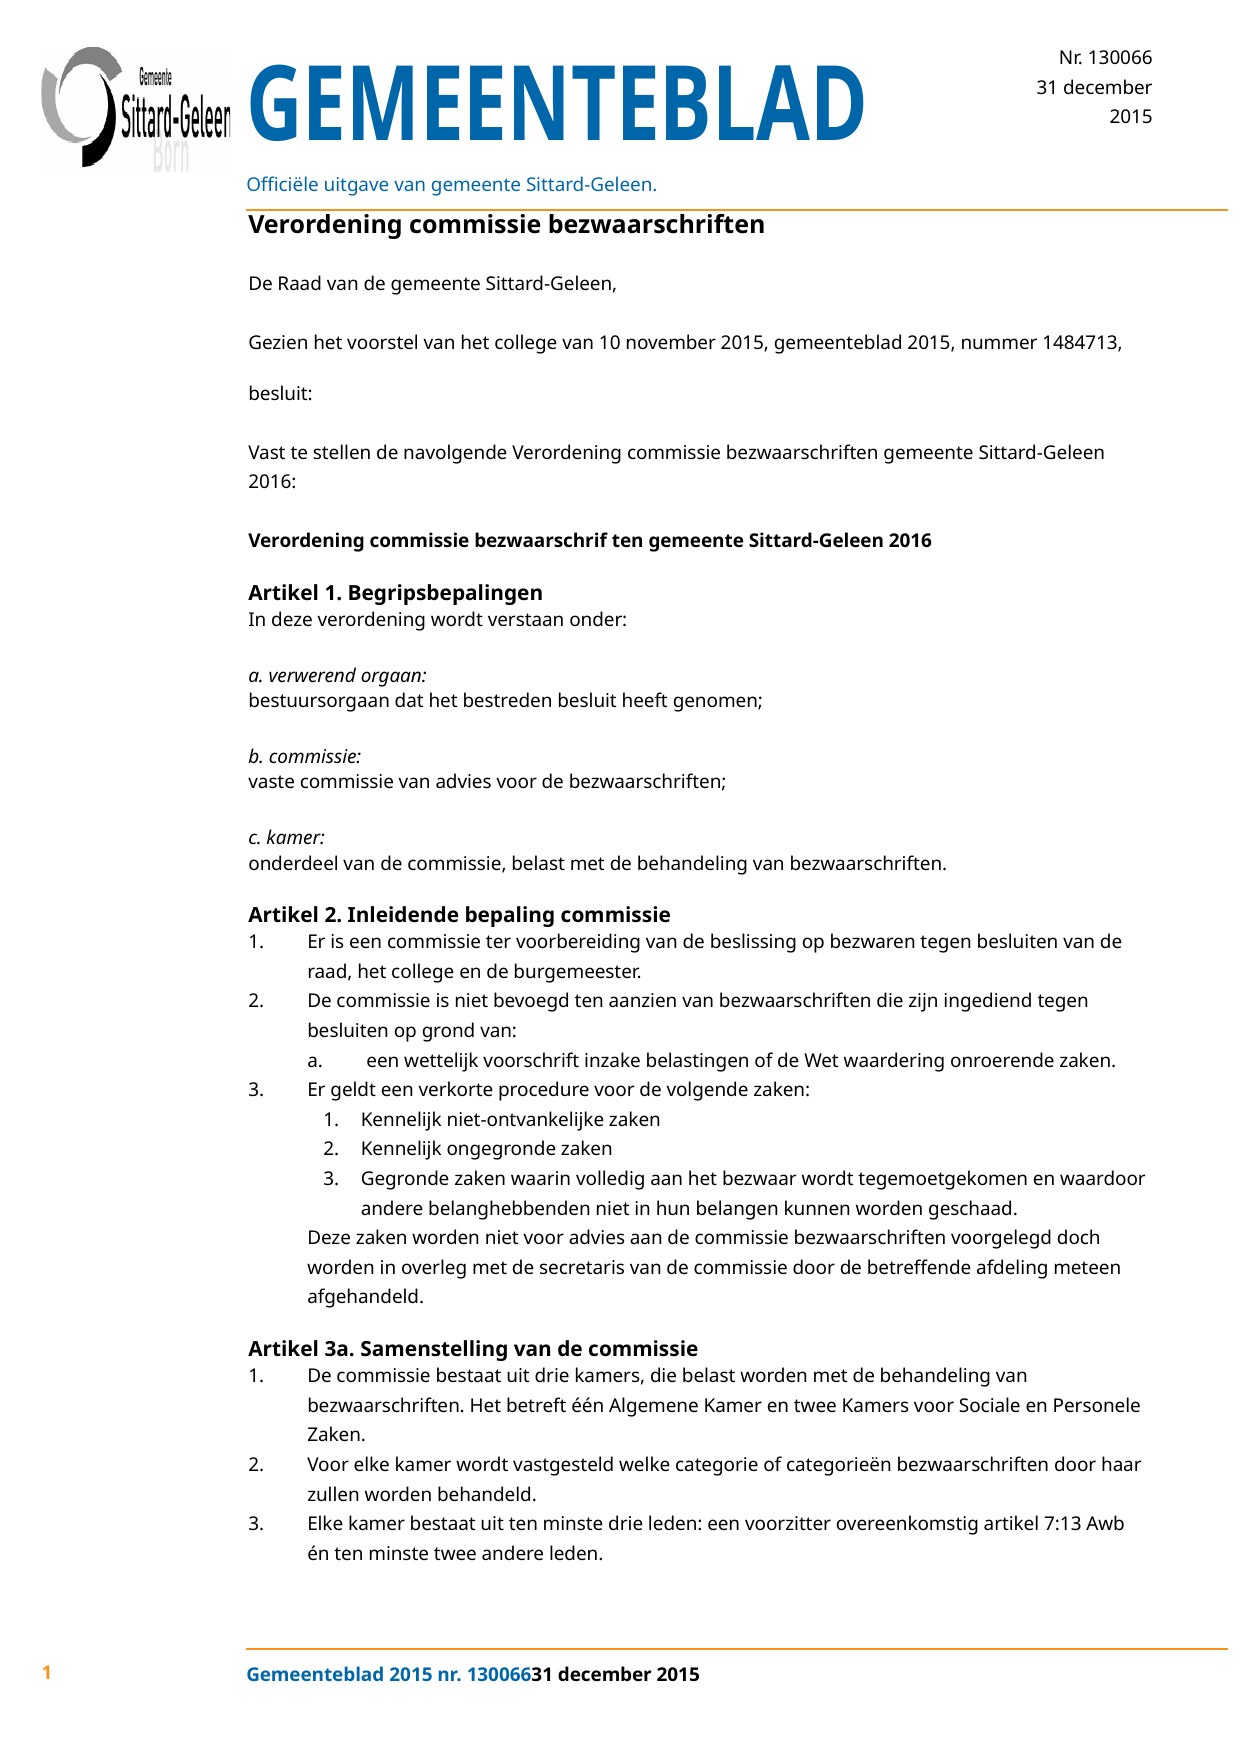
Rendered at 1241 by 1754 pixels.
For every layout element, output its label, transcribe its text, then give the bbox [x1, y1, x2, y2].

text Verordening commissie bezwaarschrif ten gemeente Sittard-Geleen 2016 [248, 528, 1152, 553]
text Verordening commissie bezwaarschriften [248, 211, 1152, 241]
text b. commissie: [248, 743, 1152, 769]
list Er geldt een verkorte procedure voor de volgende zaken: [248, 1076, 1152, 1102]
text Gezien het voorstel van het college van 10 november 2015, gemeenteblad 2015, nummer 1484713, [248, 329, 1152, 355]
text vaste commissie van advies voor de bezwaarschriften; [248, 769, 1152, 794]
text Artikel 3a. Samenstelling van de commissie [248, 1334, 1152, 1362]
picture [41, 47, 231, 172]
text bestuursorgaan dat het bestreden besluit heeft genomen; [248, 688, 1152, 713]
text onderdeel van de commissie, belast met de behandeling van bezwaarschriften. [248, 850, 1152, 875]
text besluit: [248, 380, 1152, 406]
list Gegronde zaken waarin volledig aan het bezwaar wordt tegemoetgekomen en waardoor andere belanghebbenden niet in hun belangen kunnen worden geschaad. [323, 1165, 1152, 1221]
list Voor elke kamer wordt vastgesteld welke categorie of categorieën bezwaarschriften door haar zullen worden behandeld. [248, 1451, 1152, 1506]
text c. kamer: [248, 824, 1152, 850]
list een wettelijk voorschrift inzake belastingen of de Wet waardering onroerende zaken. [307, 1047, 1152, 1073]
list Kennelijk ongegronde zaken [323, 1136, 1152, 1161]
list De commissie bestaat uit drie kamers, die belast worden met de behandeling van bezwaarschriften. Het betreft één Algemene Kamer en twee Kamers voor Sociale en Personele Zaken. [248, 1362, 1152, 1447]
list Elke kamer bestaat uit ten minste drie leden: een voorzitter overeenkomstig artikel 7:13 Awb én ten minste twee andere leden. [248, 1510, 1152, 1566]
text In deze verordening wordt verstaan onder: [248, 607, 1152, 632]
list Kennelijk niet-ontvankelijke zaken [323, 1106, 1152, 1132]
list De commissie is niet bevoegd ten aanzien van bezwaarschriften die zijn ingediend tegen besluiten op grond van: [248, 988, 1152, 1043]
text De Raad van de gemeente Sittard-Geleen, [248, 270, 1152, 296]
text Vast te stellen de navolgende Verordening commissie bezwaarschriften gemeente Sittard-Geleen 2016: [248, 439, 1152, 494]
text a. verwerend orgaan: [248, 662, 1152, 688]
list Deze zaken worden niet voor advies aan de commissie bezwaarschriften voorgelegd doch worden in overleg met de secretaris van de commissie door de betreffende afdeling meteen afgehandeld. [248, 1224, 1152, 1309]
text Artikel 2. Inleidende bepaling commissie [248, 900, 1152, 928]
list Er is een commissie ter voorbereiding van de beslissing op bezwaren tegen besluiten van de raad, het college en de burgemeester. [248, 928, 1152, 984]
text Artikel 1. Begripsbepalingen [248, 578, 1152, 607]
